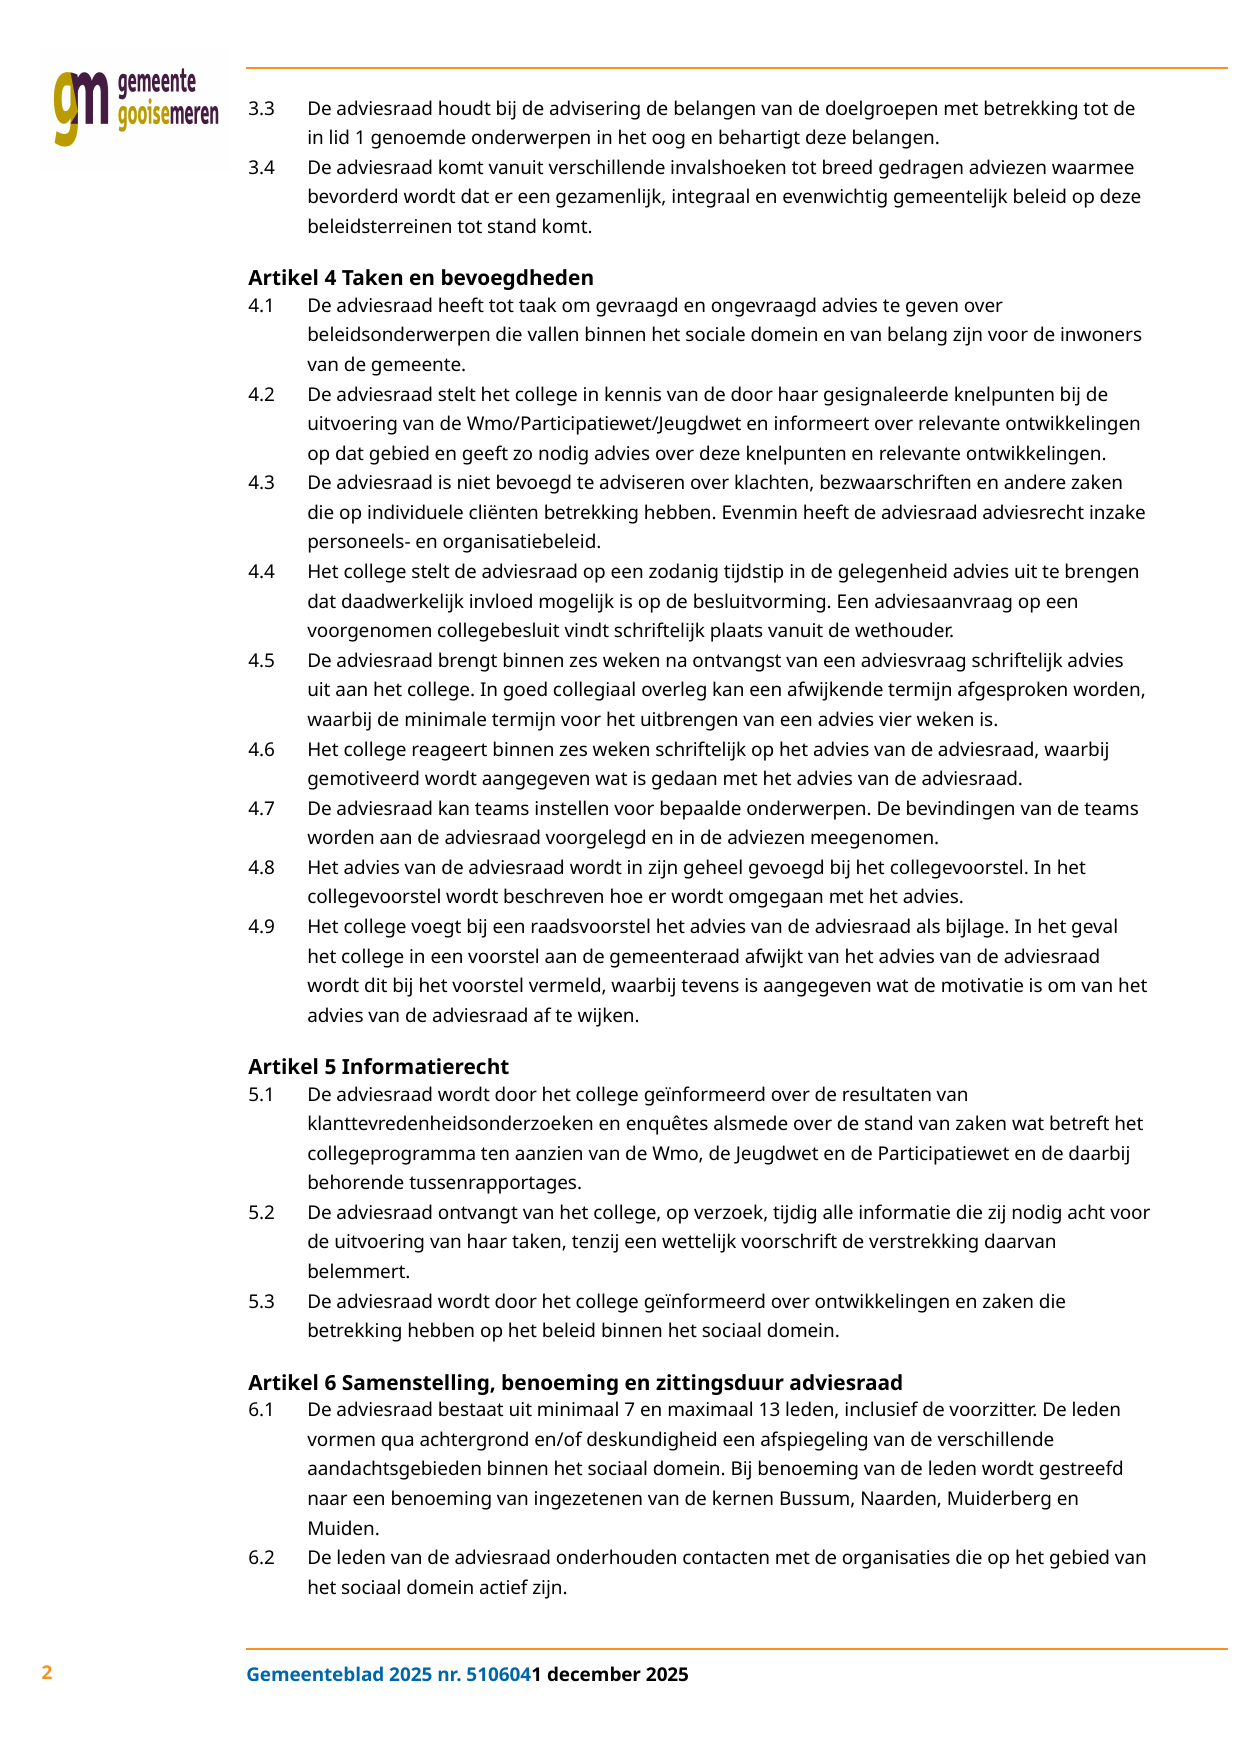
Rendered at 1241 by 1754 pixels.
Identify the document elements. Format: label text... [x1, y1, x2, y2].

text Artikel 6 Samenstelling, benoeming en zittingsduur adviesraad [248, 1368, 1152, 1396]
list Het college reageert binnen zes weken schriftelijk op het advies van de adviesraad, waarbij gemotiveerd wordt aangegeven wat is gedaan met het advies van de adviesraad. [248, 736, 1152, 791]
list De adviesraad ontvangt van het college, op verzoek, tijdig alle informatie die zij nodig acht voor de uitvoering van haar taken, tenzij een wettelijk voorschrift de verstrekking daarvan belemmert. [248, 1199, 1152, 1284]
list De adviesraad kan teams instellen voor bepaalde onderwerpen. De bevindingen van de teams worden aan de adviesraad voorgelegd en in de adviezen meegenomen. [248, 795, 1152, 850]
list De adviesraad heeft tot taak om gevraagd en ongevraagd advies te geven over beleidsonderwerpen die vallen binnen het sociale domein en van belang zijn voor de inwoners van de gemeente. [248, 292, 1152, 377]
list De adviesraad houdt bij de advisering de belangen van de doelgroepen met betrekking tot de in lid 1 genoemde onderwerpen in het oog en behartigt deze belangen. [248, 95, 1152, 150]
list De adviesraad wordt door het college geïnformeerd over ontwikkelingen en zaken die betrekking hebben op het beleid binnen het sociaal domein. [248, 1288, 1152, 1343]
list De adviesraad stelt het college in kennis van de door haar gesignaleerde knelpunten bij de uitvoering van de Wmo/Participatiewet/Jeugdwet en informeert over relevante ontwikkelingen op dat gebied en geeft zo nodig advies over deze knelpunten en relevante ontwikkelingen. [248, 381, 1152, 466]
text Artikel 5 Informatierecht [248, 1052, 1152, 1081]
list De adviesraad is niet bevoegd te adviseren over klachten, bezwaarschriften en andere zaken die op individuele cliënten betrekking hebben. Evenmin heeft de adviesraad adviesrecht inzake personeels- en organisatiebeleid. [248, 469, 1152, 554]
list Het advies van de adviesraad wordt in zijn geheel gevoegd bij het collegevoorstel. In het collegevoorstel wordt beschreven hoe er wordt omgegaan met het advies. [248, 854, 1152, 909]
list Het college voegt bij een raadsvoorstel het advies van de adviesraad als bijlage. In het geval het college in een voorstel aan de gemeenteraad afwijkt van het advies van de adviesraad wordt dit bij het voorstel vermeld, waarbij tevens is aangegeven wat de motivatie is om van het advies van de adviesraad af te wijken. [248, 913, 1152, 1028]
list De adviesraad bestaat uit minimaal 7 en maximaal 13 leden, inclusief de voorzitter. De leden vormen qua achtergrond en/of deskundigheid een afspiegeling van de verschillende aandachtsgebieden binnen het sociaal domein. Bij benoeming van de leden wordt gestreefd naar een benoeming van ingezetenen van de kernen Bussum, Naarden, Muiderberg en Muiden. [248, 1396, 1152, 1540]
list De leden van de adviesraad onderhouden contacten met de organisaties die op het gebied van het sociaal domein actief zijn. [248, 1544, 1152, 1599]
list De adviesraad komt vanuit verschillende invalshoeken tot breed gedragen adviezen waarmee bevorderd wordt dat er een gezamenlijk, integraal en evenwichtig gemeentelijk beleid op deze beleidsterreinen tot stand komt. [248, 154, 1152, 239]
list De adviesraad brengt binnen zes weken na ontvangst van een adviesvraag schriftelijk advies uit aan het college. In goed collegiaal overleg kan een afwijkende termijn afgesproken worden, waarbij de minimale termijn voor het uitbrengen van een advies vier weken is. [248, 647, 1152, 732]
list Het college stelt de adviesraad op een zodanig tijdstip in de gelegenheid advies uit te brengen dat daadwerkelijk invloed mogelijk is op de besluitvorming. Een adviesaanvraag op een voorgenomen collegebesluit vindt schriftelijk plaats vanuit de wethouder. [248, 558, 1152, 643]
picture [41, 47, 231, 172]
list De adviesraad wordt door het college geïnformeerd over de resultaten van klanttevredenheidsonderzoeken en enquêtes alsmede over de stand van zaken wat betreft het collegeprogramma ten aanzien van de Wmo, de Jeugdwet en de Participatiewet en de daarbij behorende tussenrapportages. [248, 1081, 1152, 1195]
text Artikel 4 Taken en bevoegdheden [248, 263, 1152, 292]
